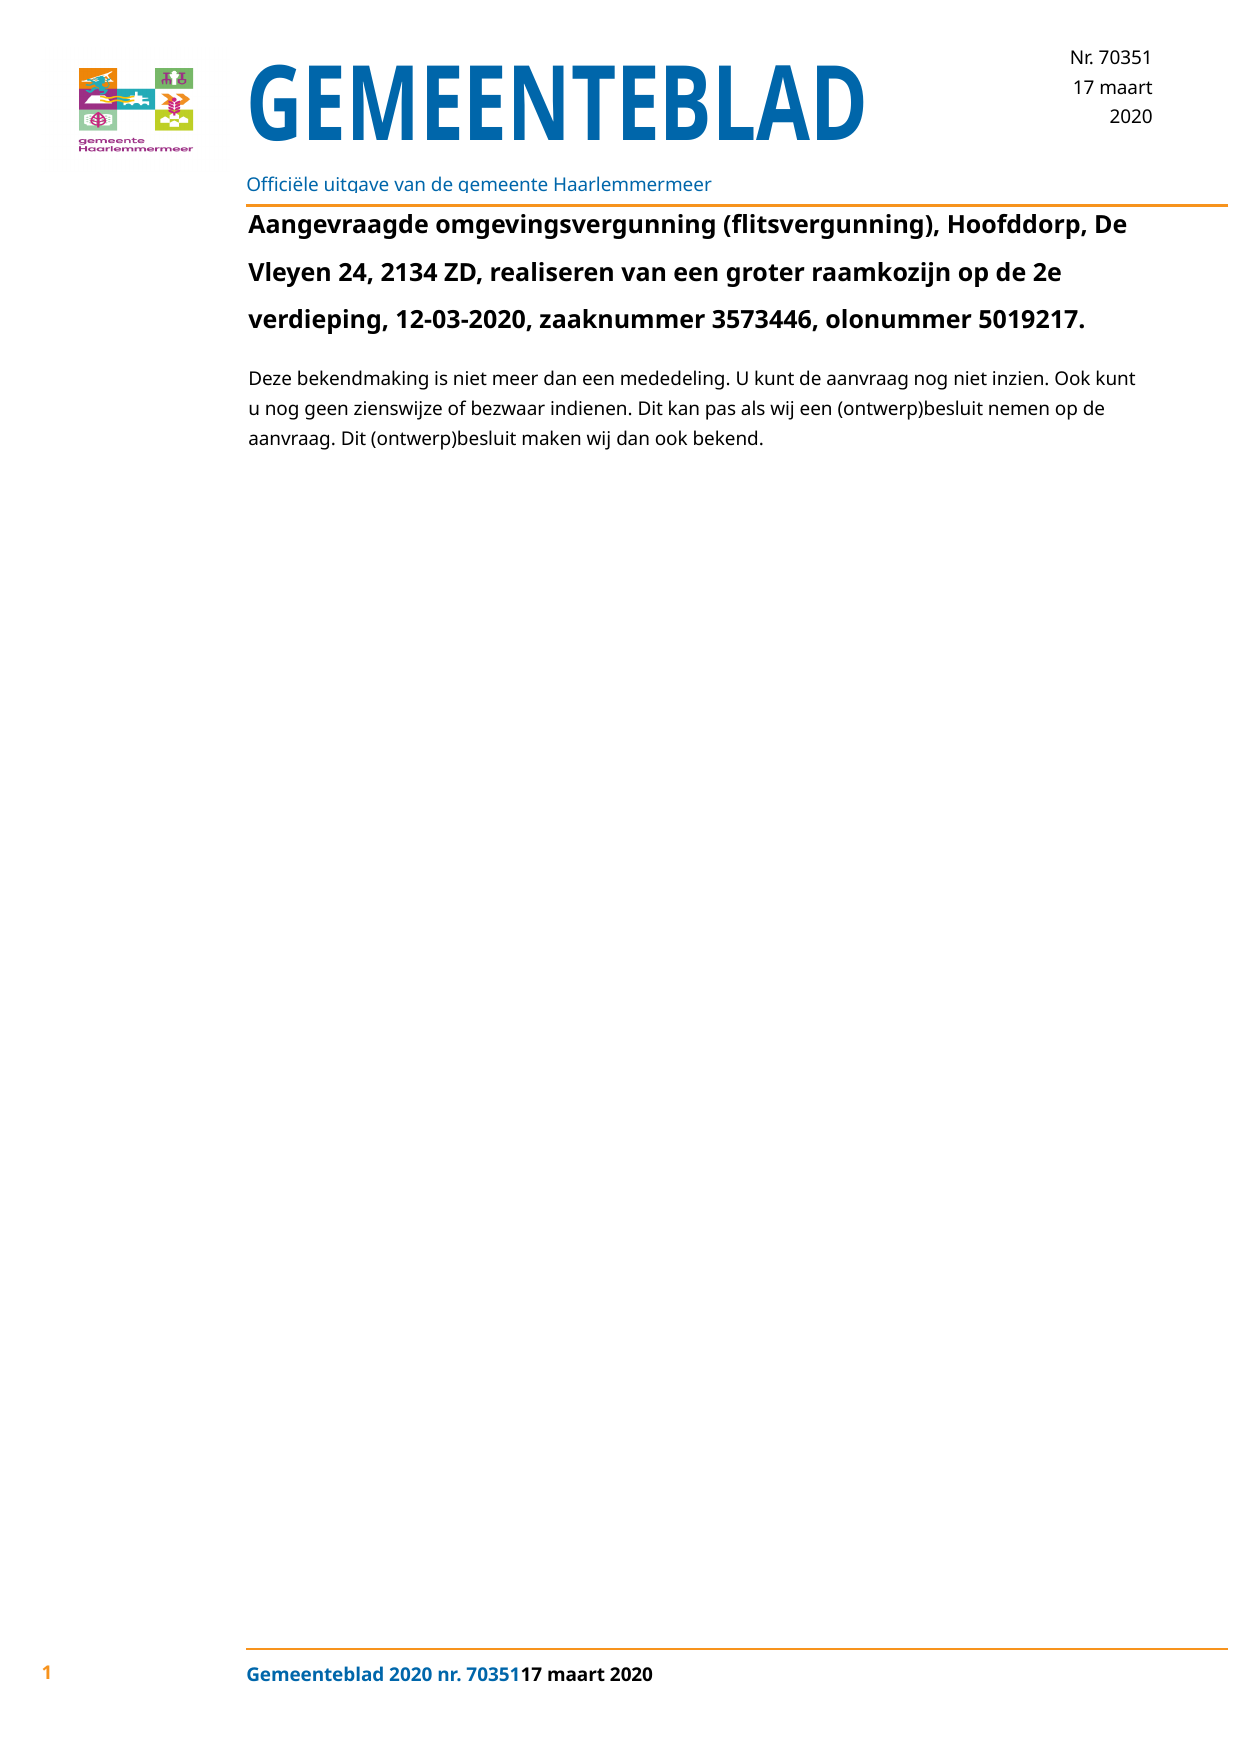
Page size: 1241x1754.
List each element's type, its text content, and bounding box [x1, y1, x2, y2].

picture [41, 47, 231, 172]
text Aangevraagde omgevingsvergunning (flitsvergunning), Hoofddorp, De Vleyen 24, 2134 ZD, realiseren van een groter raamkozijn op de 2e verdieping, 12-03-2020, zaaknummer 3573446, olonummer 5019217. [248, 207, 1152, 336]
text Deze bekendmaking is niet meer dan een mededeling. U kunt de aanvraag nog niet inzien. Ook kunt u nog geen zienswijze of bezwaar indienen. Dit kan pas als wij een (ontwerp)besluit nemen op de aanvraag. Dit (ontwerp)besluit maken wij dan ook bekend. [248, 366, 1152, 450]
